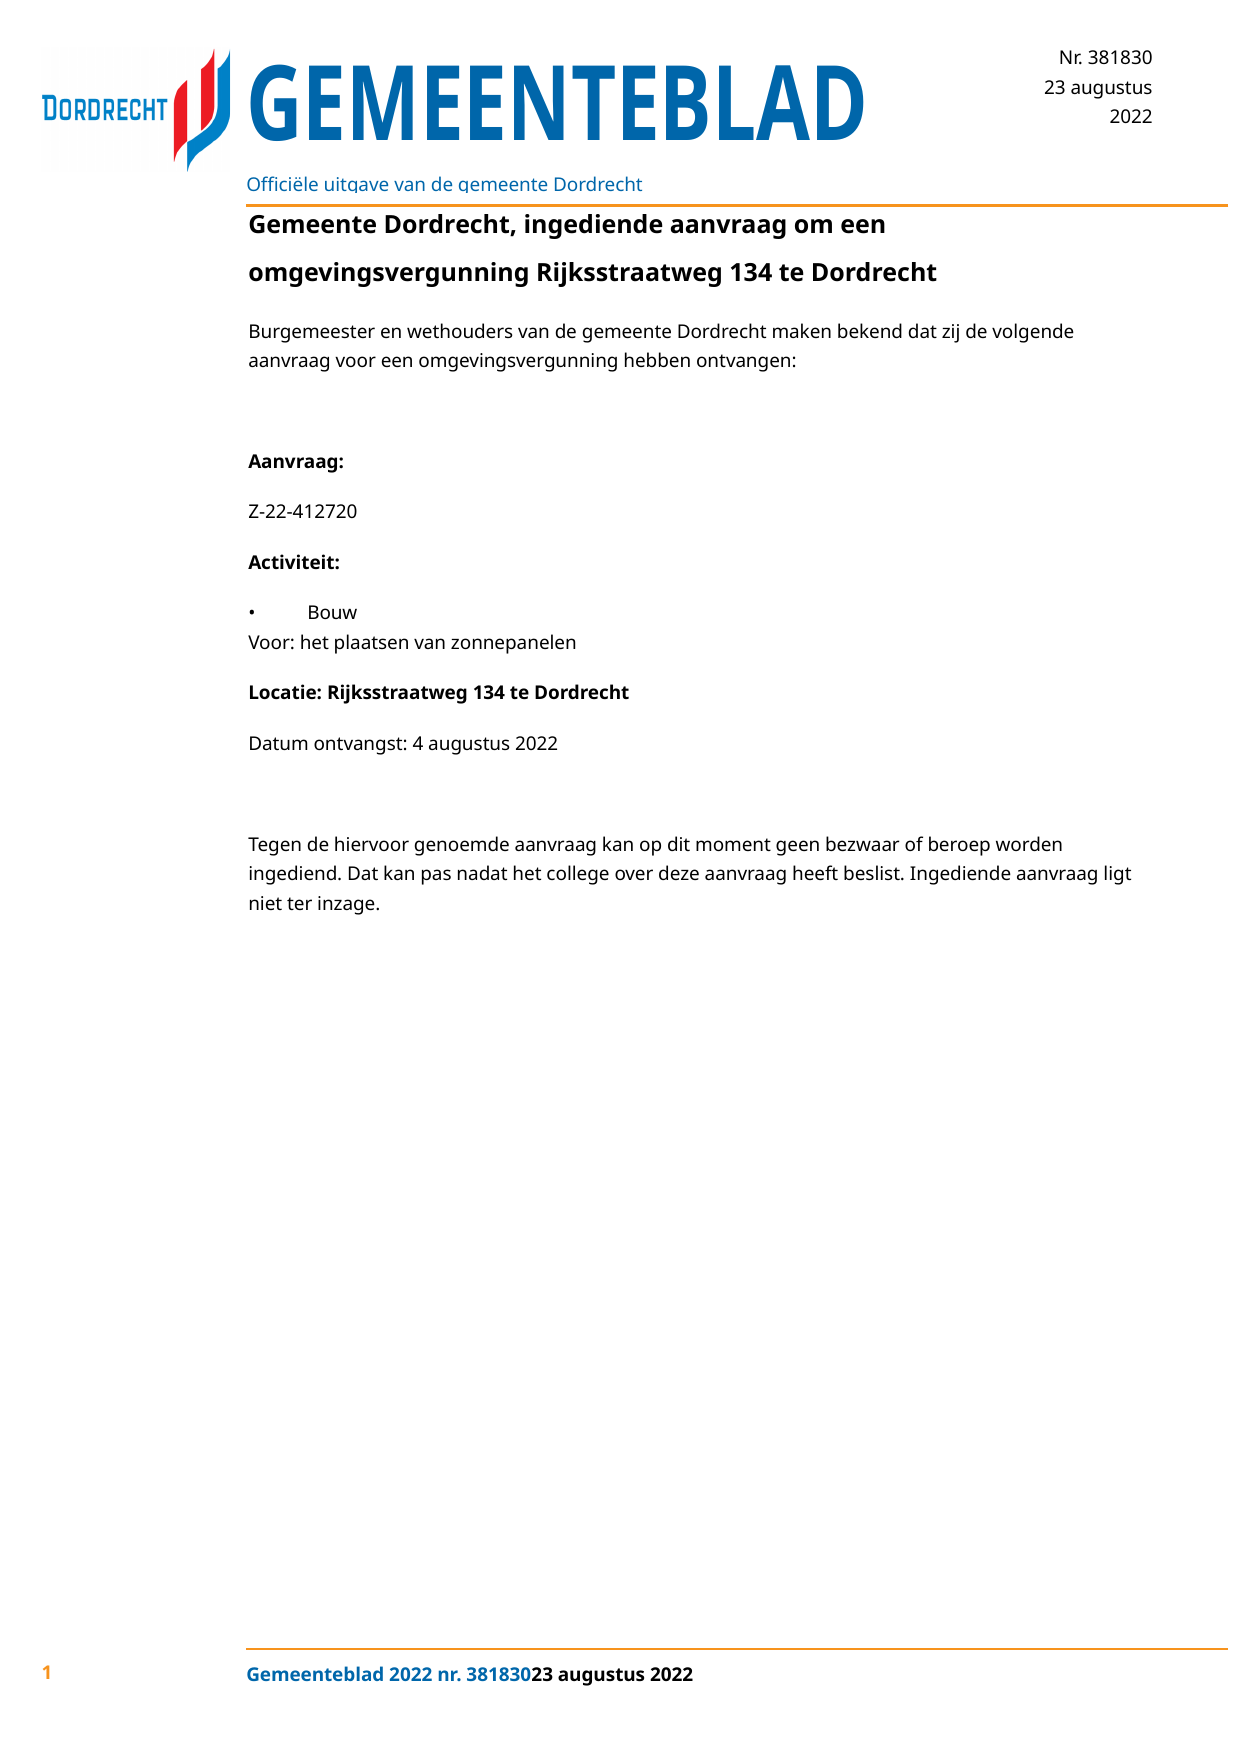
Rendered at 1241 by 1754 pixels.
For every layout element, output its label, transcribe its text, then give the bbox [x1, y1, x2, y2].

text Gemeente Dordrecht, ingediende aanvraag om een omgevingsvergunning Rijksstraatweg 134 te Dordrecht [248, 207, 1152, 288]
text Voor: het plaatsen van zonnepanelen [248, 629, 1152, 655]
text Z-22-412720 [248, 499, 1152, 524]
text Tegen de hiervoor genoemde aanvraag kan op dit moment geen bezwaar of beroep worden ingediend. Dat kan pas nadat het college over deze aanvraag heeft beslist. Ingediende aanvraag ligt niet ter inzage. [248, 831, 1152, 916]
text Aanvraag: [248, 448, 1152, 474]
text Datum ontvangst: 4 augustus 2022 [248, 730, 1152, 756]
text Activiteit: [248, 549, 1152, 575]
picture [41, 47, 231, 172]
text Burgemeester en wethouders van de gemeente Dordrecht maken bekend dat zij de volgende aanvraag voor een omgevingsvergunning hebben ontvangen: [248, 318, 1152, 373]
text Locatie: Rijksstraatweg 134 te Dordrecht [248, 679, 1152, 705]
list Bouw [248, 599, 1152, 625]
